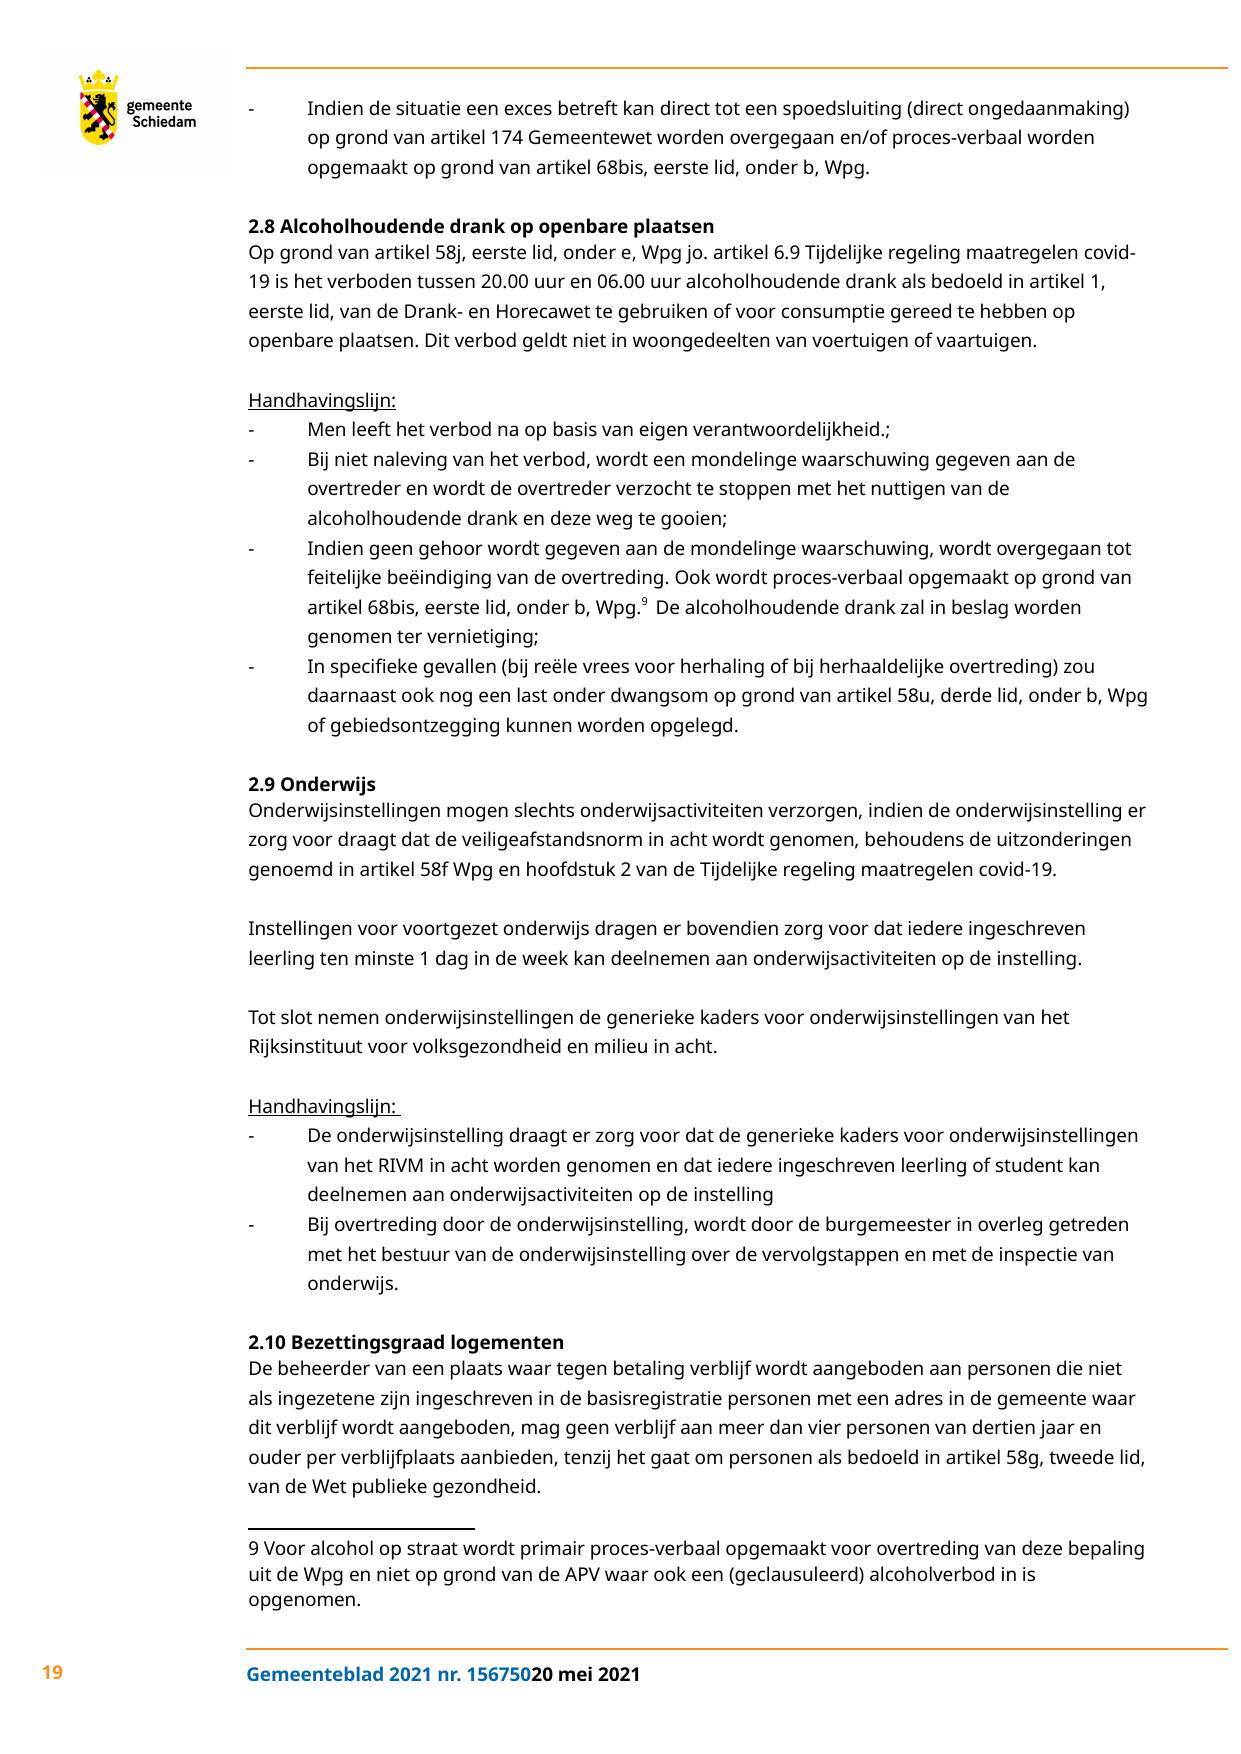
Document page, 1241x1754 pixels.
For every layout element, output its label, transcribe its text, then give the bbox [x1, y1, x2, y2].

text Tot slot nemen onderwijsinstellingen de generieke kaders voor onderwijsinstellingen van het Rijksinstituut voor volksgezondheid en milieu in acht. [248, 1004, 1152, 1059]
list Bij niet naleving van het verbod, wordt een mondelinge waarschuwing gegeven aan de overtreder en wordt de overtreder verzocht te stoppen met het nuttigen van de alcoholhoudende drank en deze weg te gooien; [248, 446, 1152, 531]
list In specifieke gevallen (bij reële vrees voor herhaling of bij herhaaldelijke overtreding) zou daarnaast ook nog een last onder dwangsom op grond van artikel 58u, derde lid, onder b, Wpg of gebiedsontzegging kunnen worden opgelegd. [248, 653, 1152, 738]
text Handhavingslijn: [248, 387, 1152, 412]
list Voor alcohol op straat wordt primair proces-verbaal opgemaakt voor overtreding van deze bepaling uit de Wpg en niet op grond van de APV waar ook een (geclausuleerd) alcoholverbod in is opgenomen. [248, 1535, 1152, 1612]
text Op grond van artikel 58j, eerste lid, onder e, Wpg jo. artikel 6.9 Tijdelijke regeling maatregelen covid-19 is het verboden tussen 20.00 uur en 06.00 uur alcoholhoudende drank als bedoeld in artikel 1, eerste lid, van de Drank- en Horecawet te gebruiken of voor consumptie gereed te hebben op openbare plaatsen. Dit verbod geldt niet in woongedeelten van voertuigen of vaartuigen. [248, 239, 1152, 353]
picture [41, 47, 231, 172]
text Handhavingslijn: [248, 1093, 1152, 1119]
list Bij overtreding door de onderwijsinstelling, wordt door de burgemeester in overleg getreden met het bestuur van de onderwijsinstelling over de vervolgstappen en met de inspectie van onderwijs. [248, 1211, 1152, 1296]
text 2.10 Bezettingsgraad logementen [248, 1329, 1152, 1355]
list Indien geen gehoor wordt gegeven aan de mondelinge waarschuwing, wordt overgegaan tot feitelijke beëindiging van de overtreding. Ook wordt proces-verbaal opgemaakt op grond van artikel 68bis, eerste lid, onder b, Wpg. De alcoholhoudende drank zal in beslag worden genomen ter vernietiging; [248, 535, 1152, 649]
text Instellingen voor voortgezet onderwijs dragen er bovendien zorg voor dat iedere ingeschreven leerling ten minste 1 dag in de week kan deelnemen aan onderwijsactiviteiten op de instelling. [248, 915, 1152, 971]
text 2.8 Alcoholhoudende drank op openbare plaatsen [248, 213, 1152, 239]
text De beheerder van een plaats waar tegen betaling verblijf wordt aangeboden aan personen die niet als ingezetene zijn ingeschreven in de basisregistratie personen met een adres in de gemeente waar dit verblijf wordt aangeboden, mag geen verblijf aan meer dan vier personen van dertien jaar en ouder per verblijfplaats aanbieden, tenzij het gaat om personen als bedoeld in artikel 58g, tweede lid, van de Wet publieke gezondheid. [248, 1355, 1152, 1499]
text 2.9 Onderwijs [248, 771, 1152, 797]
list Men leeft het verbod na op basis van eigen verantwoordelijkheid.; [248, 416, 1152, 442]
list De onderwijsinstelling draagt er zorg voor dat de generieke kaders voor onderwijsinstellingen van het RIVM in acht worden genomen en dat iedere ingeschreven leerling of student kan deelnemen aan onderwijsactiviteiten op de instelling [248, 1122, 1152, 1207]
text Onderwijsinstellingen mogen slechts onderwijsactiviteiten verzorgen, indien de onderwijsinstelling er zorg voor draagt dat de veiligeafstandsnorm in acht wordt genomen, behoudens de uitzonderingen genoemd in artikel 58f Wpg en hoofdstuk 2 van de Tijdelijke regeling maatregelen covid-19. [248, 797, 1152, 882]
list Indien de situatie een exces betreft kan direct tot een spoedsluiting (direct ongedaanmaking) op grond van artikel 174 Gemeentewet worden overgegaan en/of proces-verbaal worden opgemaakt op grond van artikel 68bis, eerste lid, onder b, Wpg. [248, 95, 1152, 180]
